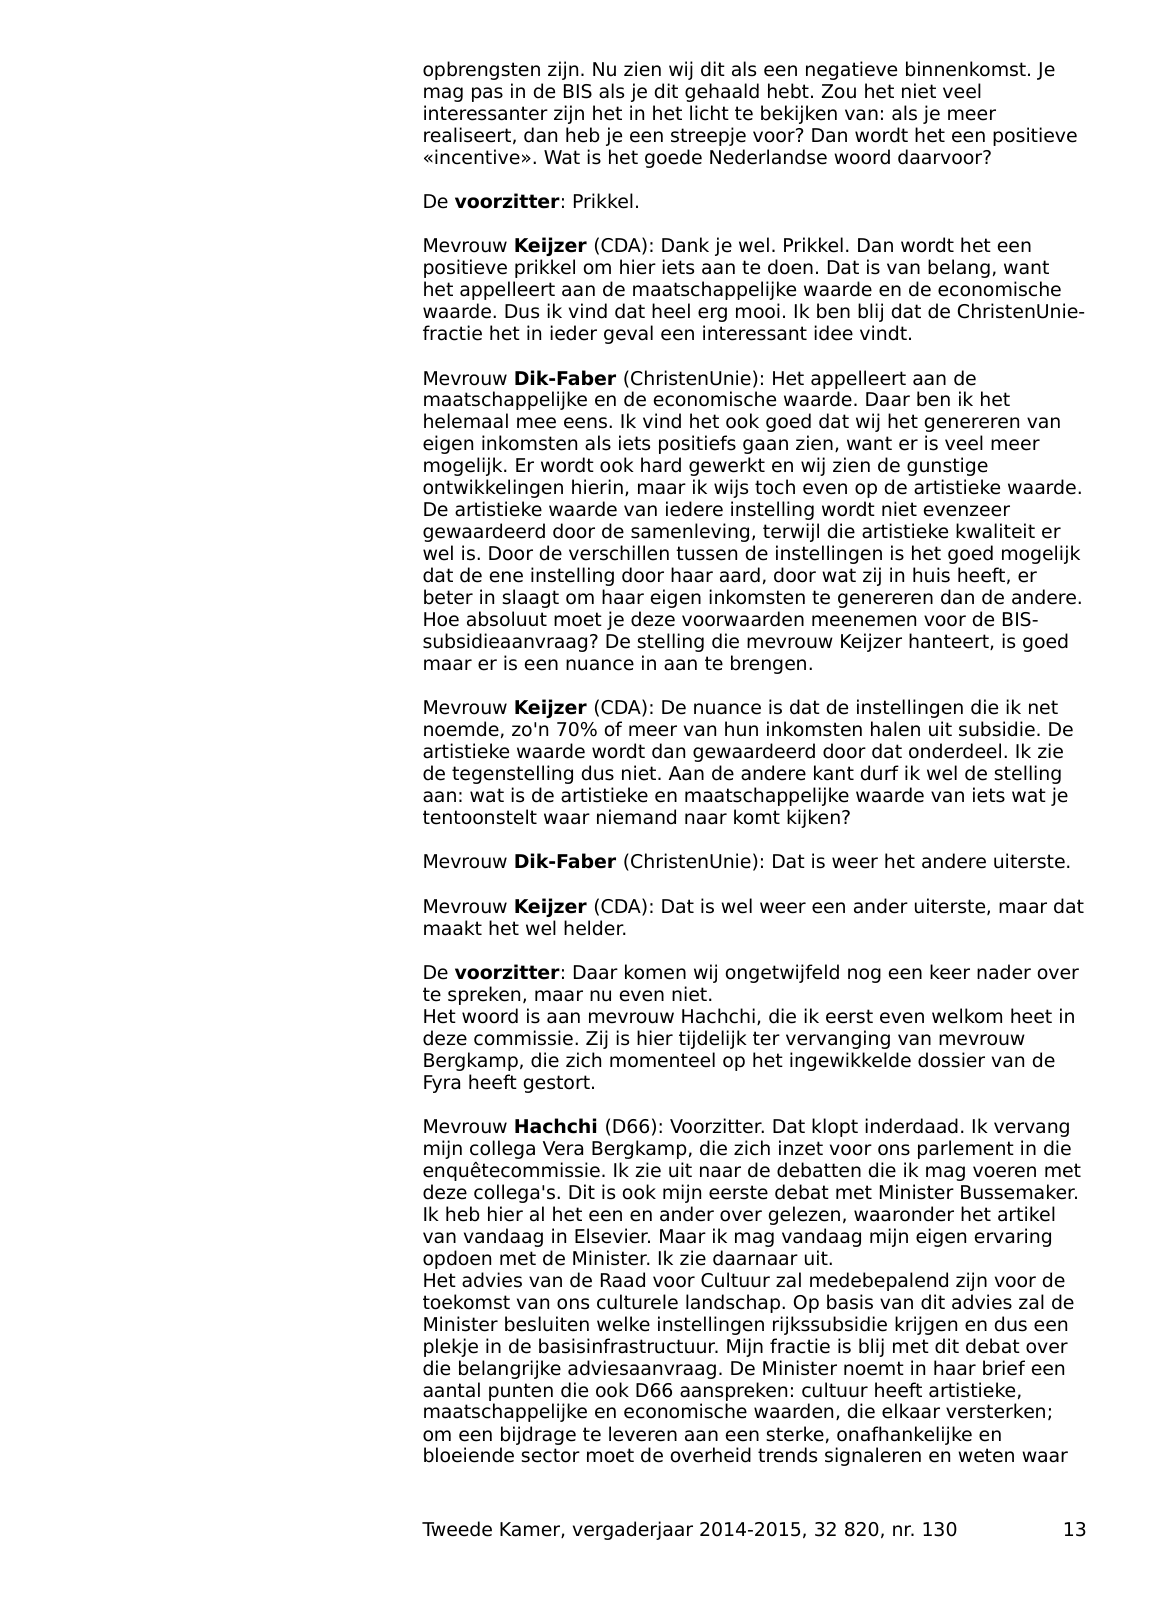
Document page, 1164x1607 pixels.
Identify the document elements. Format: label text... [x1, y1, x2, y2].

text Mevrouw Keijzer (CDA): De nuance is dat de instellingen die ik net noemde, zo'n 70% of meer van hun inkomsten halen uit subsidie. De artistieke waarde wordt dan gewaardeerd door dat onderdeel. Ik zie de tegenstelling dus niet. Aan de andere kant durf ik wel de stelling aan: wat is de artistieke en maatschappelijke waarde van iets wat je tentoonstelt waar niemand naar komt kijken? [422, 697, 1087, 829]
text Mevrouw Dik-Faber (ChristenUnie): Het appelleert aan de maatschappelijke en de economische waarde. Daar ben ik het helemaal mee eens. Ik vind het ook goed dat wij het genereren van eigen inkomsten als iets positiefs gaan zien, want er is veel meer mogelijk. Er wordt ook hard gewerkt en wij zien de gunstige ontwikkelingen hierin, maar ik wijs toch even op de artistieke waarde. De artistieke waarde van iedere instelling wordt niet evenzeer gewaardeerd door de samenleving, terwijl die artistieke kwaliteit er wel is. Door de verschillen tussen de instellingen is het goed mogelijk dat de ene instelling door haar aard, door wat zij in huis heeft, er beter in slaagt om haar eigen inkomsten te genereren dan de andere. Hoe absoluut moet je deze voorwaarden meenemen voor de BIS-subsidieaanvraag? De stelling die mevrouw Keijzer hanteert, is goed maar er is een nuance in aan te brengen. [422, 367, 1087, 675]
text Mevrouw Keijzer (CDA): Dat is wel weer een ander uiterste, maar dat maakt het wel helder. [422, 896, 1087, 939]
text opbrengsten zijn. Nu zien wij dit als een negatieve binnenkomst. Je mag pas in de BIS als je dit gehaald hebt. Zou het niet veel interessanter zijn het in het licht te bekijken van: als je meer realiseert, dan heb je een streepje voor? Dan wordt het een positieve «incentive». Wat is het goede Nederlandse woord daarvoor? [422, 59, 1087, 169]
text Mevrouw Dik-Faber (ChristenUnie): Dat is weer het andere uiterste. [422, 851, 1087, 873]
text De voorzitter: Prikkel. [422, 191, 1087, 213]
text Mevrouw Hachchi (D66): Voorzitter. Dat klopt inderdaad. Ik vervang mijn collega Vera Bergkamp, die zich inzet voor ons parlement in die enquêtecommissie. Ik zie uit naar de debatten die ik mag voeren met deze collega's. Dit is ook mijn eerste debat met Minister Bussemaker. Ik heb hier al het een en ander over gelezen, waaronder het artikel van vandaag in Elsevier. Maar ik mag vandaag mijn eigen ervaring opdoen met de Minister. Ik zie daarnaar uit. [422, 1116, 1087, 1269]
text Het woord is aan mevrouw Hachchi, die ik eerst even welkom heet in deze commissie. Zij is hier tijdelijk ter vervanging van mevrouw Bergkamp, die zich momenteel op het ingewikkelde dossier van de Fyra heeft gestort. [422, 1006, 1087, 1093]
text Mevrouw Keijzer (CDA): Dank je wel. Prikkel. Dan wordt het een positieve prikkel om hier iets aan te doen. Dat is van belang, want het appelleert aan de maatschappelijke waarde en de economische waarde. Dus ik vind dat heel erg mooi. Ik ben blij dat de ChristenUnie-fractie het in ieder geval een interessant idee vindt. [422, 235, 1087, 345]
text Het advies van de Raad voor Cultuur zal medebepalend zijn voor de toekomst van ons culturele landschap. Op basis van dit advies zal de Minister besluiten welke instellingen rijkssubsidie krijgen en dus een plekje in de basisinfrastructuur. Mijn fractie is blij met dit debat over die belangrijke adviesaanvraag. De Minister noemt in haar brief een aantal punten die ook D66 aanspreken: cultuur heeft artistieke, maatschappelijke en economische waarden, die elkaar versterken; om een bijdrage te leveren aan een sterke, onafhankelijke en bloeiende sector moet de overheid trends signaleren en weten waar [422, 1269, 1087, 1467]
text De voorzitter: Daar komen wij ongetwijfeld nog een keer nader over te spreken, maar nu even niet. [422, 962, 1087, 1006]
